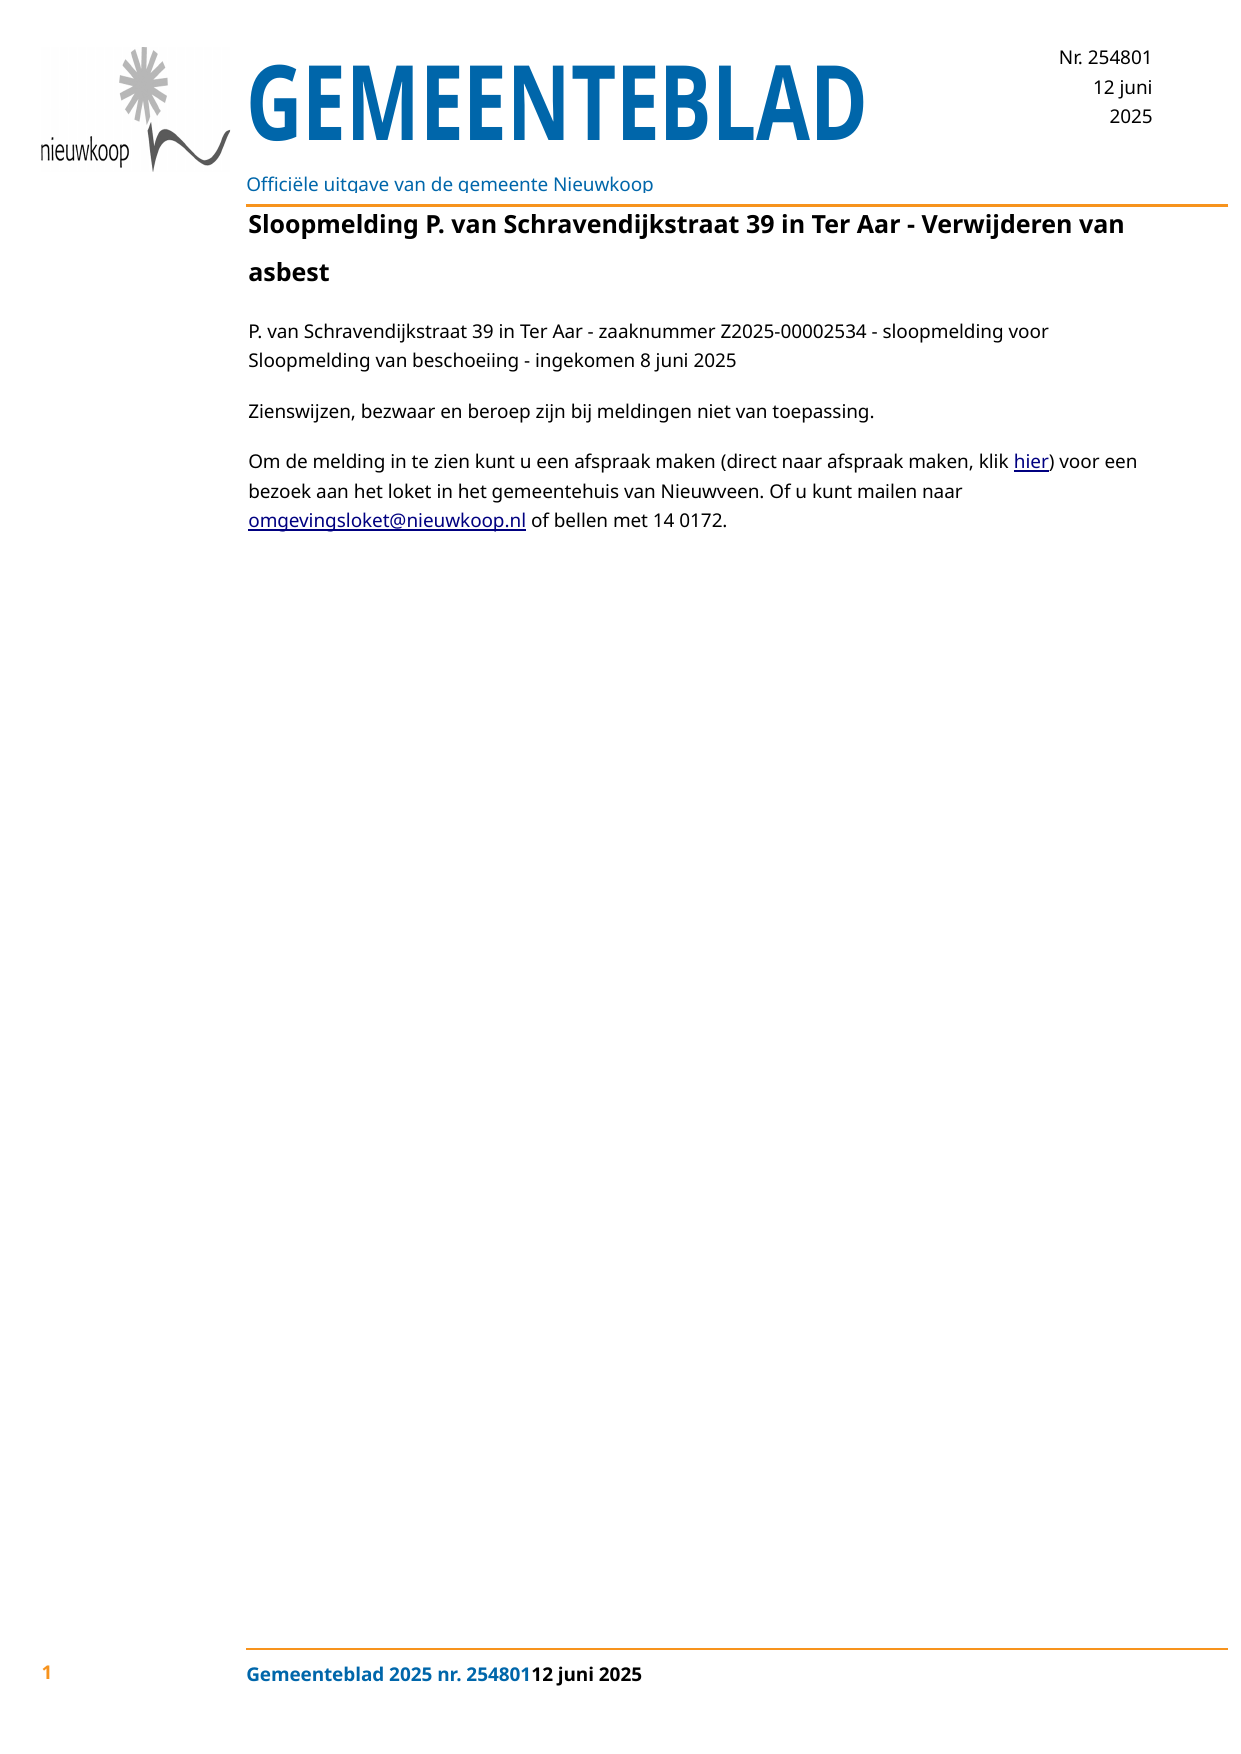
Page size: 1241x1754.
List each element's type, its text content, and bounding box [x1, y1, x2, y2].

picture [41, 47, 231, 172]
text P. van Schravendijkstraat 39 in Ter Aar - zaaknummer Z2025-00002534 - sloopmelding voor Sloopmelding van beschoeiing - ingekomen 8 juni 2025 [248, 318, 1152, 373]
text Sloopmelding P. van Schravendijkstraat 39 in Ter Aar - Verwijderen van asbest [248, 207, 1152, 288]
text Zienswijzen, bezwaar en beroep zijn bij meldingen niet van toepassing. [248, 398, 1152, 424]
text Om de melding in te zien kunt u een afspraak maken (direct naar afspraak maken, klik hier) voor een bezoek aan het loket in het gemeentehuis van Nieuwveen. Of u kunt mailen naar omgevingsloket@nieuwkoop.nl of bellen met 14 0172. [248, 448, 1152, 533]
